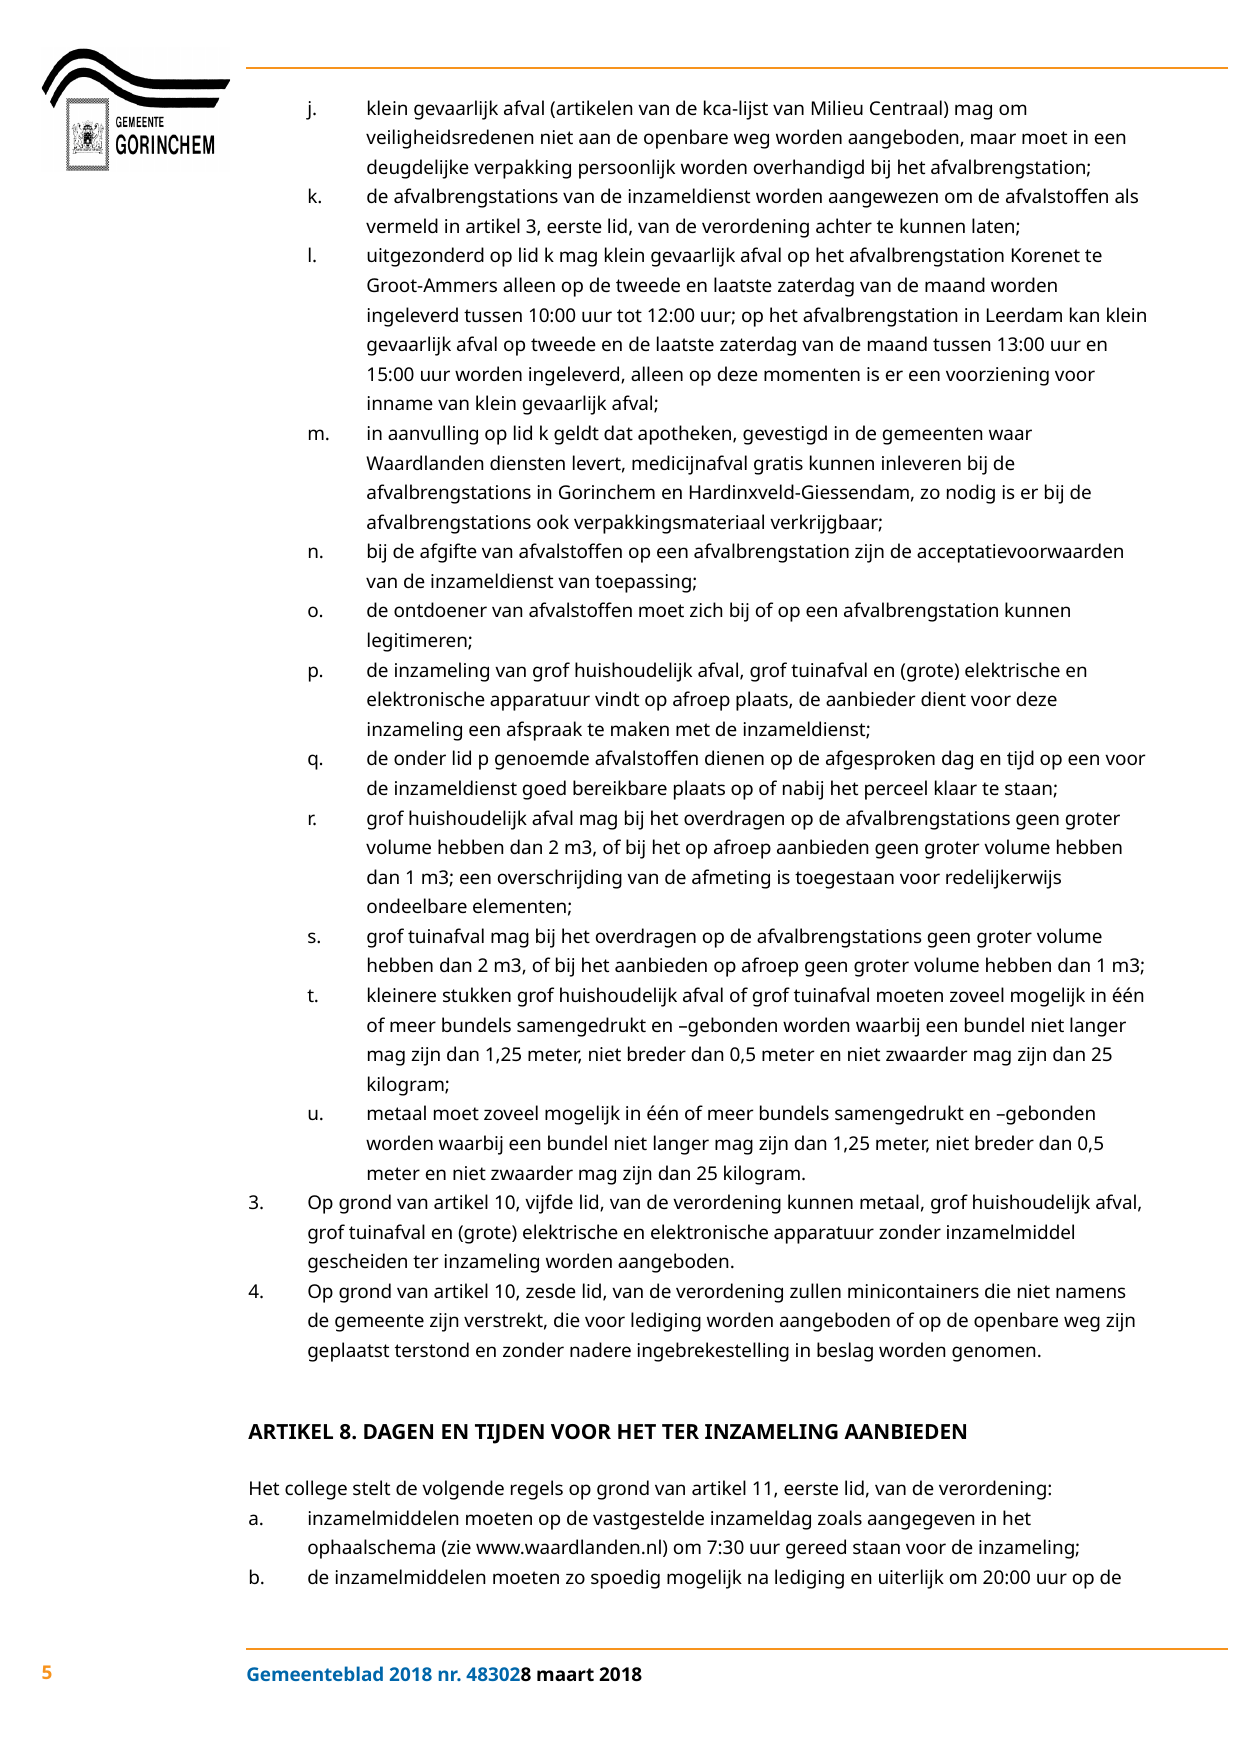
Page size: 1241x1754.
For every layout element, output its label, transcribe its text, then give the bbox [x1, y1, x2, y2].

list de inzamelmiddelen moeten zo spoedig mogelijk na lediging en uiterlijk om 20:00 uur op de [248, 1564, 1152, 1590]
list metaal moet zoveel mogelijk in één of meer bundels samengedrukt en –gebonden worden waarbij een bundel niet langer mag zijn dan 1,25 meter, niet breder dan 0,5 meter en niet zwaarder mag zijn dan 25 kilogram. [307, 1101, 1152, 1186]
list de afvalbrengstations van de inzameldienst worden aangewezen om de afvalstoffen als vermeld in artikel 3, eerste lid, van de verordening achter te kunnen laten; [307, 183, 1152, 239]
list de ontdoener van afvalstoffen moet zich bij of op een afvalbrengstation kunnen legitimeren; [307, 598, 1152, 653]
list uitgezonderd op lid k mag klein gevaarlijk afval op het afvalbrengstation Korenet te Groot-Ammers alleen op de tweede en laatste zaterdag van de maand worden ingeleverd tussen 10:00 uur tot 12:00 uur; op het afvalbrengstation in Leerdam kan klein gevaarlijk afval op tweede en de laatste zaterdag van de maand tussen 13:00 uur en 15:00 uur worden ingeleverd, alleen op deze momenten is er een voorziening voor inname van klein gevaarlijk afval; [307, 243, 1152, 416]
list bij de afgifte van afvalstoffen op een afvalbrengstation zijn de acceptatievoorwaarden van de inzameldienst van toepassing; [307, 538, 1152, 594]
text Het college stelt de volgende regels op grond van artikel 11, eerste lid, van de verordening: [248, 1475, 1152, 1501]
list kleinere stukken grof huishoudelijk afval of grof tuinafval moeten zoveel mogelijk in één of meer bundels samengedrukt en –gebonden worden waarbij een bundel niet langer mag zijn dan 1,25 meter, niet breder dan 0,5 meter en niet zwaarder mag zijn dan 25 kilogram; [307, 982, 1152, 1097]
list inzamelmiddelen moeten op de vastgestelde inzameldag zoals aangegeven in het ophaalschema (zie www.waardlanden.nl) om 7:30 uur gereed staan voor de inzameling; [248, 1505, 1152, 1560]
text ARTIKEL 8. DAGEN EN TIJDEN VOOR HET TER INZAMELING AANBIEDEN [248, 1417, 1152, 1446]
picture [41, 47, 231, 172]
list de onder lid p genoemde afvalstoffen dienen op de afgesproken dag en tijd op een voor de inzameldienst goed bereikbare plaats op of nabij het perceel klaar te staan; [307, 746, 1152, 801]
list Op grond van artikel 10, zesde lid, van de verordening zullen minicontainers die niet namens de gemeente zijn verstrekt, die voor lediging worden aangeboden of op de openbare weg zijn geplaatst terstond en zonder nadere ingebrekestelling in beslag worden genomen. [248, 1278, 1152, 1363]
list grof tuinafval mag bij het overdragen op de afvalbrengstations geen groter volume hebben dan 2 m3, of bij het aanbieden op afroep geen groter volume hebben dan 1 m3; [307, 923, 1152, 978]
list grof huishoudelijk afval mag bij het overdragen op de afvalbrengstations geen groter volume hebben dan 2 m3, of bij het op afroep aanbieden geen groter volume hebben dan 1 m3; een overschrijding van de afmeting is toegestaan voor redelijkerwijs ondeelbare elementen; [307, 805, 1152, 919]
list klein gevaarlijk afval (artikelen van de kca-lijst van Milieu Centraal) mag om veiligheidsredenen niet aan de openbare weg worden aangeboden, maar moet in een deugdelijke verpakking persoonlijk worden overhandigd bij het afvalbrengstation; [307, 95, 1152, 180]
list Op grond van artikel 10, vijfde lid, van de verordening kunnen metaal, grof huishoudelijk afval, grof tuinafval en (grote) elektrische en elektronische apparatuur zonder inzamelmiddel gescheiden ter inzameling worden aangeboden. [248, 1189, 1152, 1274]
list in aanvulling op lid k geldt dat apotheken, gevestigd in de gemeenten waar Waardlanden diensten levert, medicijnafval gratis kunnen inleveren bij de afvalbrengstations in Gorinchem en Hardinxveld-Giessendam, zo nodig is er bij de afvalbrengstations ook verpakkingsmateriaal verkrijgbaar; [307, 420, 1152, 535]
list de inzameling van grof huishoudelijk afval, grof tuinafval en (grote) elektrische en elektronische apparatuur vindt op afroep plaats, de aanbieder dient voor deze inzameling een afspraak te maken met de inzameldienst; [307, 657, 1152, 742]
